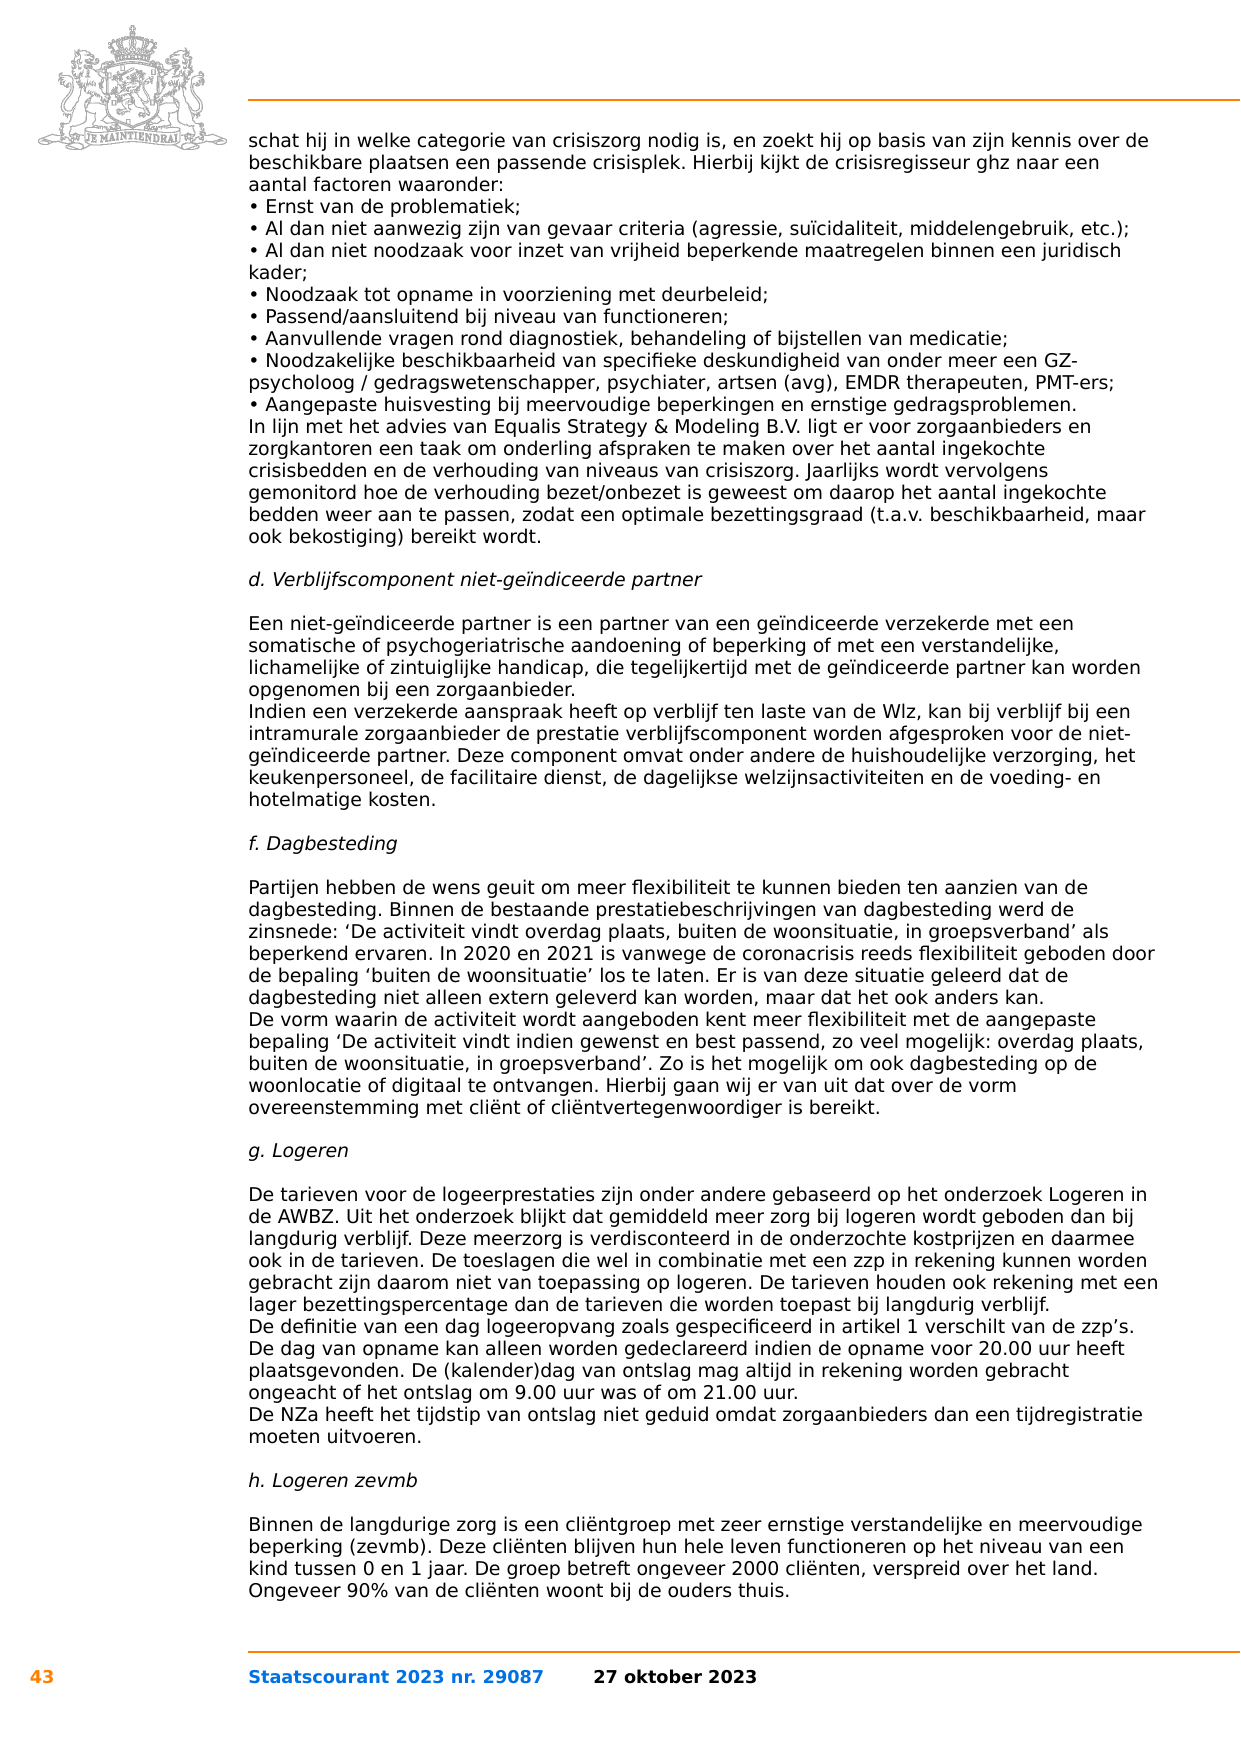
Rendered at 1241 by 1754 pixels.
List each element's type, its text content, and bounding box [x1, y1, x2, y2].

text • Al dan niet aanwezig zijn van gevaar criteria (agressie, suïcidaliteit, middelengebruik, etc.); [248, 218, 1163, 240]
text Een niet-geïndiceerde partner is een partner van een geïndiceerde verzekerde met een somatische of psychogeriatrische aandoening of beperking of met een verstandelijke, lichamelijke of zintuiglijke handicap, die tegelijkertijd met de geïndiceerde partner kan worden opgenomen bij een zorgaanbieder. [248, 613, 1163, 701]
text • Passend/aansluitend bij niveau van functioneren; [248, 306, 1163, 328]
text • Al dan niet noodzaak voor inzet van vrijheid beperkende maatregelen binnen een juridisch kader; [248, 240, 1163, 284]
text • Ernst van de problematiek; [248, 196, 1163, 218]
text Indien een verzekerde aanspraak heeft op verblijf ten laste van de Wlz, kan bij verblijf bij een intramurale zorgaanbieder de prestatie verblijfscomponent worden afgesproken voor de niet-geïndiceerde partner. Deze component omvat onder andere de huishoudelijke verzorging, het keukenpersoneel, de facilitaire dienst, de dagelijkse welzijnsactiviteiten en de voeding- en hotelmatige kosten. [248, 701, 1163, 811]
text In lijn met het advies van Equalis Strategy & Modeling B.V. ligt er voor zorgaanbieders en zorgkantoren een taak om onderling afspraken te maken over het aantal ingekochte crisisbedden en de verhouding van niveaus van crisiszorg. Jaarlijks wordt vervolgens gemonitord hoe de verhouding bezet/onbezet is geweest om daarop het aantal ingekochte bedden weer aan te passen, zodat een optimale bezettingsgraad (t.a.v. beschikbaarheid, maar ook bekostiging) bereikt wordt. [248, 416, 1163, 547]
picture [38, 25, 227, 150]
subtitle g. Logeren [248, 1140, 1163, 1162]
text • Noodzakelijke beschikbaarheid van specifieke deskundigheid van onder meer een GZ-psycholoog / gedragswetenschapper, psychiater, artsen (avg), EMDR therapeuten, PMT-ers; [248, 350, 1163, 394]
text Binnen de langdurige zorg is een cliëntgroep met zeer ernstige verstandelijke en meervoudige beperking (zevmb). Deze cliënten blijven hun hele leven functioneren op het niveau van een kind tussen 0 en 1 jaar. De groep betreft ongeveer 2000 cliënten, verspreid over het land. Ongeveer 90% van de cliënten woont bij de ouders thuis. [248, 1514, 1163, 1602]
text • Noodzaak tot opname in voorziening met deurbeleid; [248, 284, 1163, 306]
text De tarieven voor de logeerprestaties zijn onder andere gebaseerd op het onderzoek Logeren in de AWBZ. Uit het onderzoek blijkt dat gemiddeld meer zorg bij logeren wordt geboden dan bij langdurig verblijf. Deze meerzorg is verdisconteerd in de onderzochte kostprijzen en daarmee ook in de tarieven. De toeslagen die wel in combinatie met een zzp in rekening kunnen worden gebracht zijn daarom niet van toepassing op logeren. De tarieven houden ook rekening met een lager bezettingspercentage dan de tarieven die worden toepast bij langdurig verblijf. [248, 1184, 1163, 1316]
subtitle h. Logeren zevmb [248, 1470, 1163, 1492]
text Partijen hebben de wens geuit om meer flexibiliteit te kunnen bieden ten aanzien van de dagbesteding. Binnen de bestaande prestatiebeschrijvingen van dagbesteding werd de zinsnede: ‘De activiteit vindt overdag plaats, buiten de woonsituatie, in groepsverband’ als beperkend ervaren. In 2020 en 2021 is vanwege de coronacrisis reeds flexibiliteit geboden door de bepaling ‘buiten de woonsituatie’ los te laten. Er is van deze situatie geleerd dat de dagbesteding niet alleen extern geleverd kan worden, maar dat het ook anders kan. [248, 877, 1163, 1009]
subtitle d. Verblijfscomponent niet-geïndiceerde partner [248, 569, 1163, 591]
text schat hij in welke categorie van crisiszorg nodig is, en zoekt hij op basis van zijn kennis over de beschikbare plaatsen een passende crisisplek. Hierbij kijkt de crisisregisseur ghz naar een aantal factoren waaronder: [248, 130, 1163, 196]
text • Aangepaste huisvesting bij meervoudige beperkingen en ernstige gedragsproblemen. [248, 394, 1163, 416]
text De vorm waarin de activiteit wordt aangeboden kent meer flexibiliteit met de aangepaste bepaling ‘De activiteit vindt indien gewenst en best passend, zo veel mogelijk: overdag plaats, buiten de woonsituatie, in groepsverband’. Zo is het mogelijk om ook dagbesteding op de woonlocatie of digitaal te ontvangen. Hierbij gaan wij er van uit dat over de vorm overeenstemming met cliënt of cliëntvertegenwoordiger is bereikt. [248, 1009, 1163, 1118]
text De NZa heeft het tijdstip van ontslag niet geduid omdat zorgaanbieders dan een tijdregistratie moeten uitvoeren. [248, 1404, 1163, 1448]
subtitle f. Dagbesteding [248, 833, 1163, 855]
text • Aanvullende vragen rond diagnostiek, behandeling of bijstellen van medicatie; [248, 328, 1163, 350]
text De definitie van een dag logeeropvang zoals gespecificeerd in artikel 1 verschilt van de zzp’s. De dag van opname kan alleen worden gedeclareerd indien de opname voor 20.00 uur heeft plaatsgevonden. De (kalender)dag van ontslag mag altijd in rekening worden gebracht ongeacht of het ontslag om 9.00 uur was of om 21.00 uur. [248, 1316, 1163, 1404]
